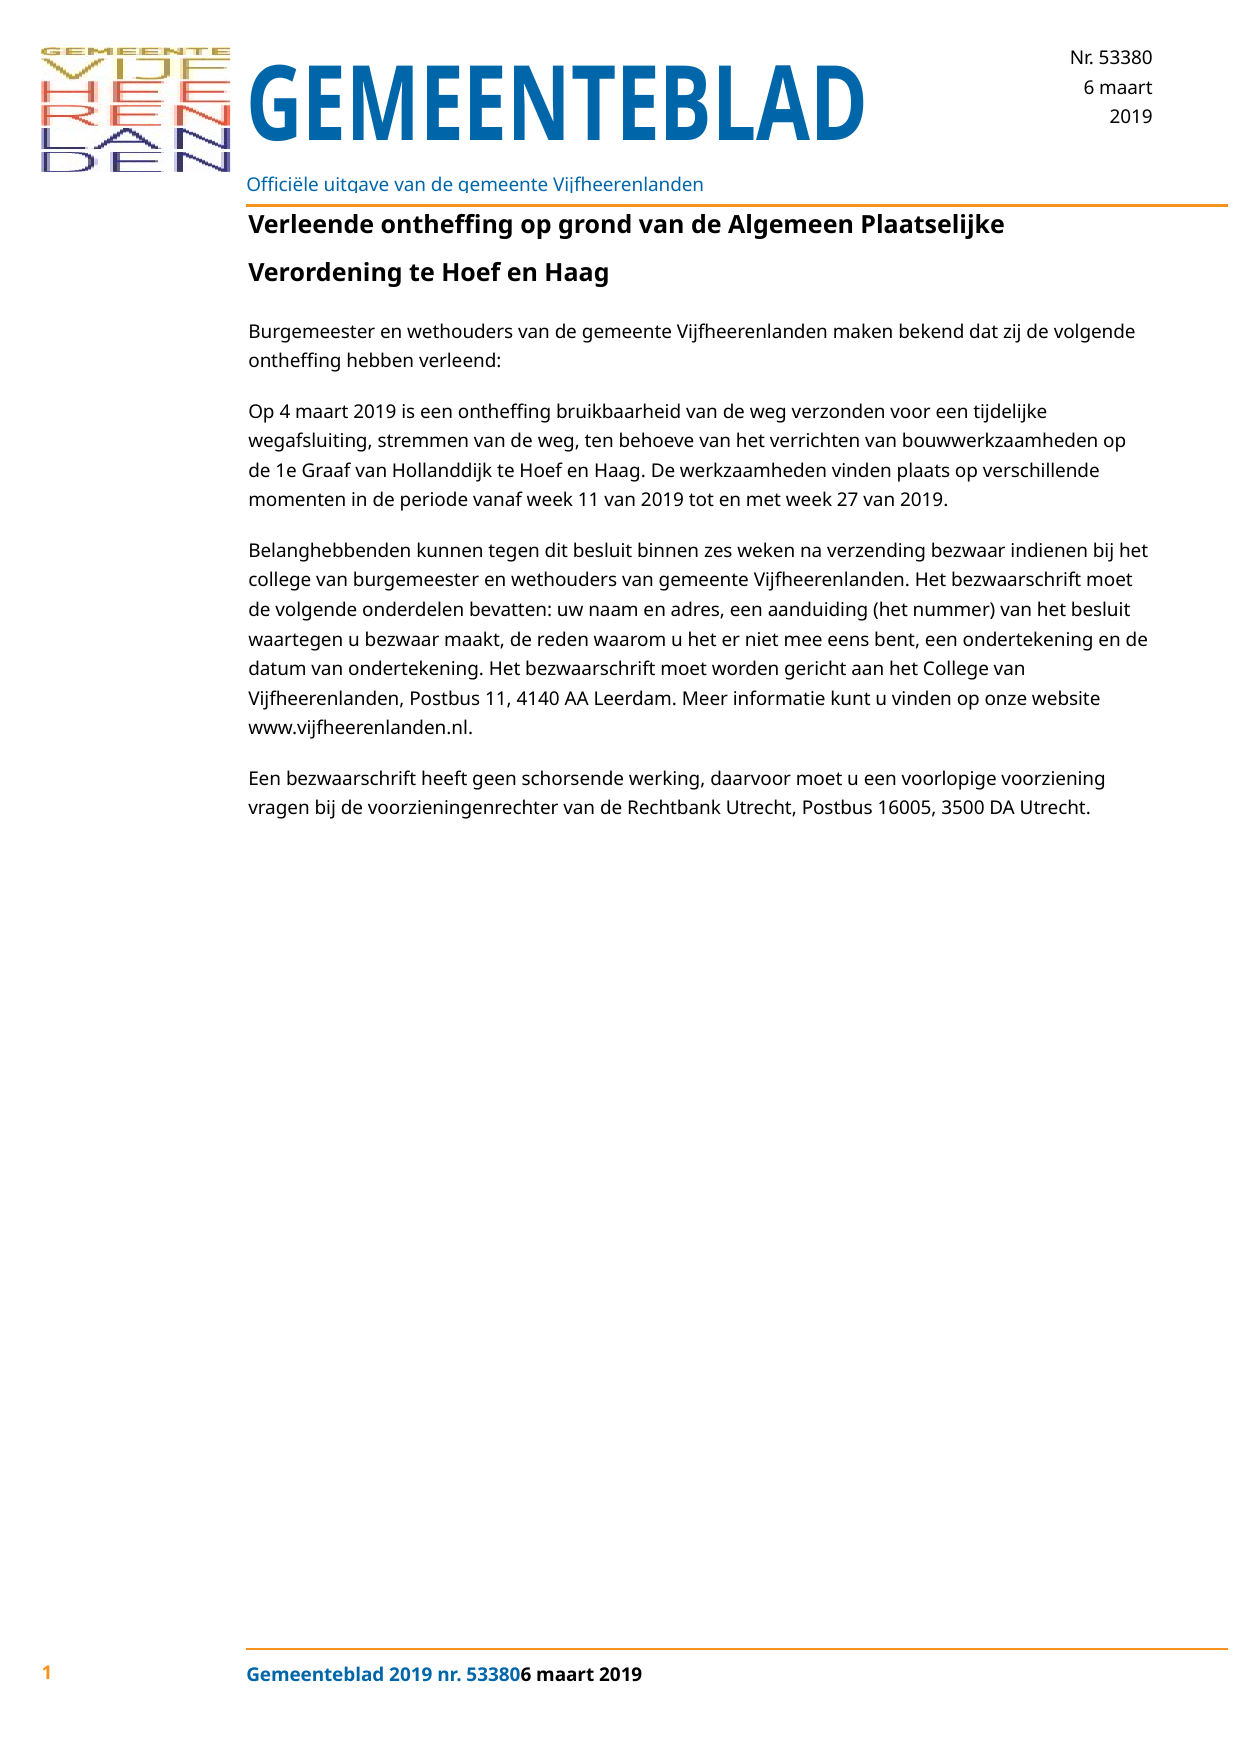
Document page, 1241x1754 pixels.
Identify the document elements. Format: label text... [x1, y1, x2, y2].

text Verleende ontheffing op grond van de Algemeen Plaatselijke Verordening te Hoef en Haag [248, 207, 1152, 288]
picture [41, 47, 231, 172]
text Burgemeester en wethouders van de gemeente Vijfheerenlanden maken bekend dat zij de volgende ontheffing hebben verleend: [248, 318, 1152, 373]
text Belanghebbenden kunnen tegen dit besluit binnen zes weken na verzending bezwaar indienen bij het college van burgemeester en wethouders van gemeente Vijfheerenlanden. Het bezwaarschrift moet de volgende onderdelen bevatten: uw naam en adres, een aanduiding (het nummer) van het besluit waartegen u bezwaar maakt, de reden waarom u het er niet mee eens bent, een ondertekening en de datum van ondertekening. Het bezwaarschrift moet worden gericht aan het College van Vijfheerenlanden, Postbus 11, 4140 AA Leerdam. Meer informatie kunt u vinden op onze website www.vijfheerenlanden.nl. [248, 537, 1152, 740]
text Op 4 maart 2019 is een ontheffing bruikbaarheid van de weg verzonden voor een tijdelijke wegafsluiting, stremmen van de weg, ten behoeve van het verrichten van bouwwerkzaamheden op de 1e Graaf van Hollanddijk te Hoef en Haag. De werkzaamheden vinden plaats op verschillende momenten in de periode vanaf week 11 van 2019 tot en met week 27 van 2019. [248, 398, 1152, 512]
text Een bezwaarschrift heeft geen schorsende werking, daarvoor moet u een voorlopige voorziening vragen bij de voorzieningenrechter van de Rechtbank Utrecht, Postbus 16005, 3500 DA Utrecht. [248, 765, 1152, 820]
